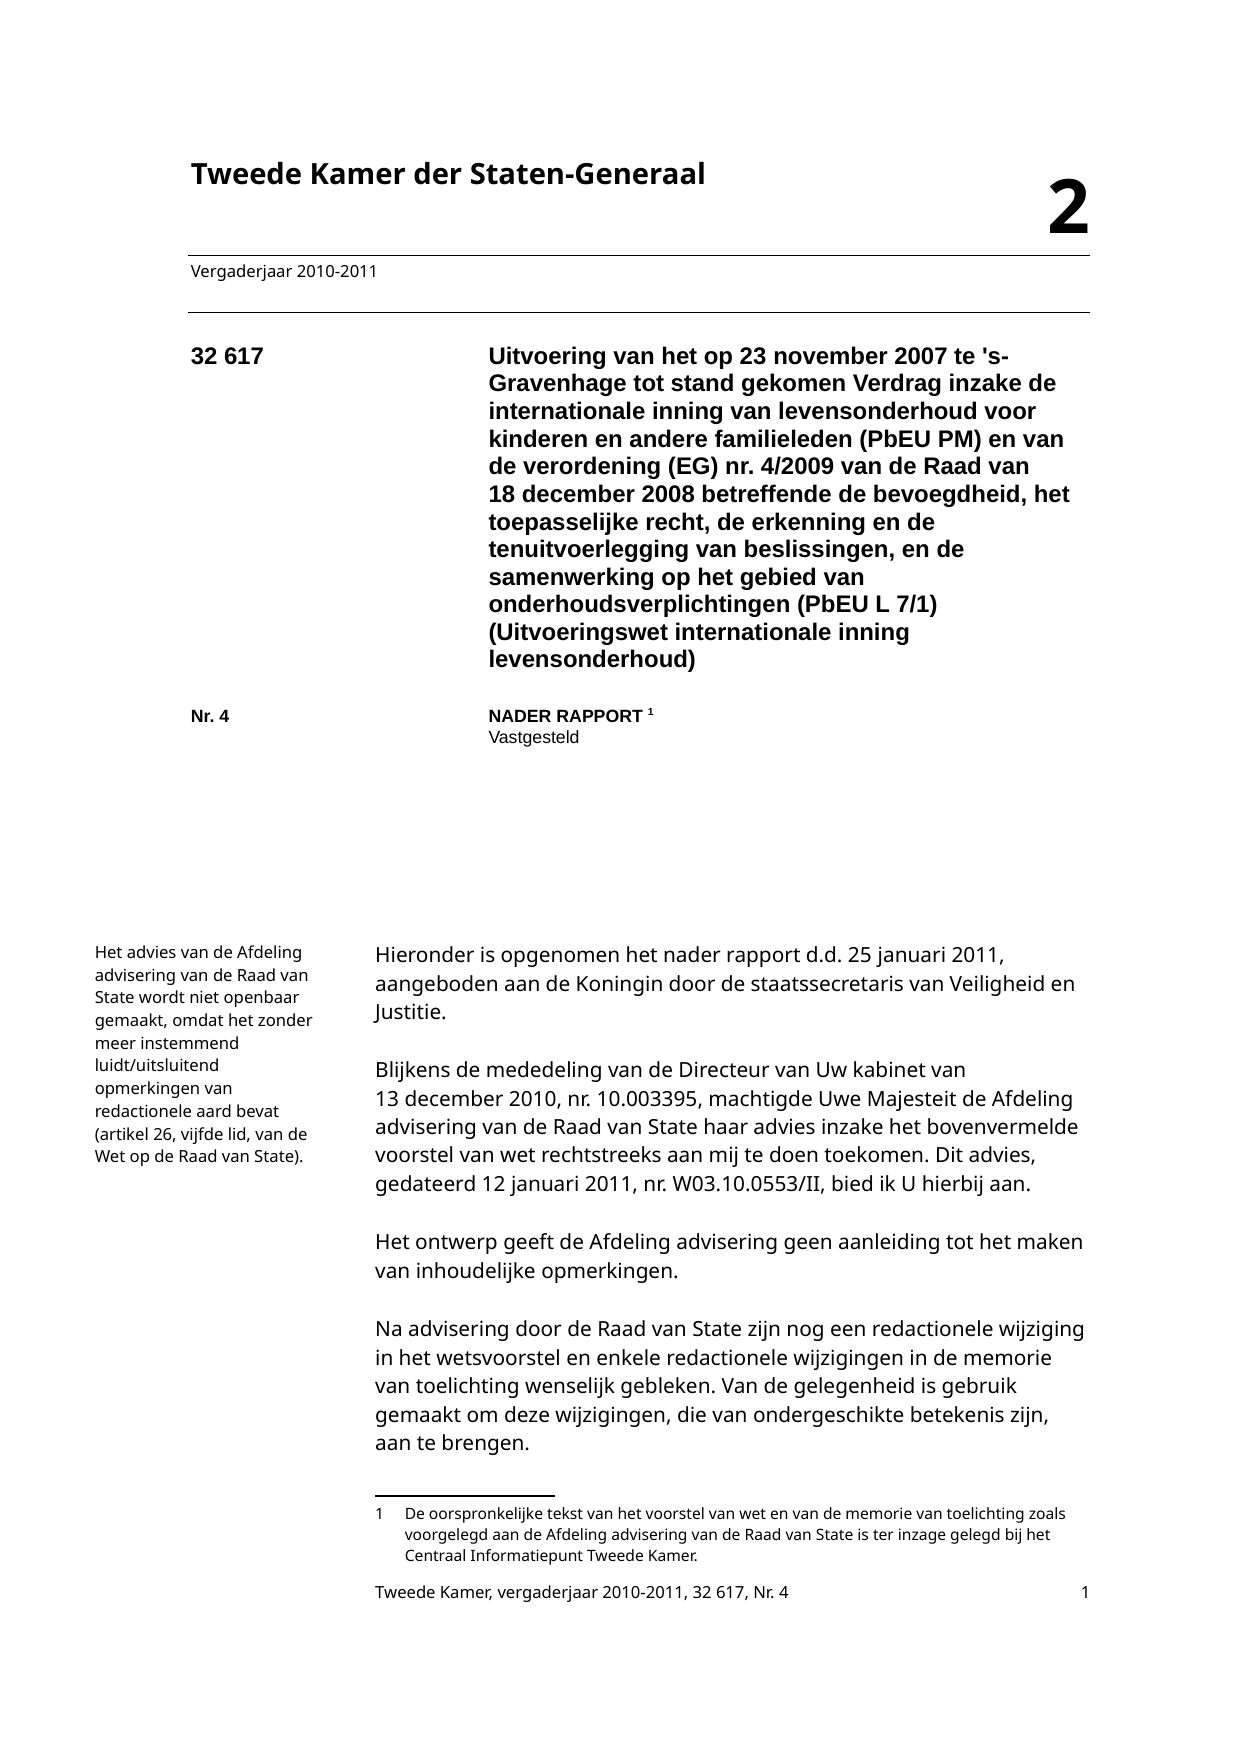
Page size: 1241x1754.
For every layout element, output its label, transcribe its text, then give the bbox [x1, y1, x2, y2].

text Het advies van de Afdeling advisering van de Raad van State wordt niet openbaar gemaakt, omdat het zonder meer instemmend luidt/uitsluitend opmerkingen van redactionele aard bevat (artikel 26, vijfde lid, van de Wet op de Raad van State). [94, 941, 328, 1168]
table_header Tweede Kamer der Staten-Generaal [188, 150, 909, 255]
table_cell 32 617 [188, 339, 485, 703]
text Blijkens de mededeling van de Directeur van Uw kabinet van 13 december 2010, nr. 10.003395, machtigde Uwe Majesteit de Afdeling advisering van de Raad van State haar advies inzake het bovenvermelde voorstel van wet rechtstreeks aan mij te doen toekomen. Dit advies, gedateerd 12 januari 2011, nr. W03.10.0553/II, bied ik U hierbij aan. [375, 1055, 1090, 1197]
table_cell [485, 313, 1090, 339]
table_cell Vergaderjaar 2010-2011 [188, 256, 485, 312]
table_cell Uitvoering van het op 23 november 2007 te 's-Gravenhage tot stand gekomen Verdrag inzake de internationale inning van levensonderhoud voor kinderen en andere familieleden (PbEU PM) en van de verordening (EG) nr. 4/2009 van de Raad van 18 december 2008 betreffende de bevoegdheid, het toepasselijke recht, de erkenning en de tenuitvoerlegging van beslissingen, en de samenwerking op het gebied van onderhoudsverplichtingen (PbEU L 7/1) (Uitvoeringswet internationale inning levensonderhoud) [485, 339, 1090, 703]
table_header 2 [910, 150, 1090, 255]
table_cell NADER RAPPORT Vastgesteld [485, 703, 1090, 822]
table_cell [188, 313, 485, 339]
table_cell Nr. 4 [188, 703, 485, 822]
table_cell [485, 256, 1090, 312]
text Na advisering door de Raad van State zijn nog een redactionele wijziging in het wetsvoorstel en enkele redactionele wijzigingen in de memorie van toelichting wenselijk gebleken. Van de gelegenheid is gebruik gemaakt om deze wijzigingen, die van ondergeschikte betekenis zijn, aan te brengen. [375, 1314, 1090, 1457]
text Het ontwerp geeft de Afdeling advisering geen aanleiding tot het maken van inhoudelijke opmerkingen. [375, 1227, 1090, 1284]
text Hieronder is opgenomen het nader rapport d.d. 25 januari 2011, aangeboden aan de Koningin door de staatssecretaris van Veiligheid en Justitie. [375, 941, 1090, 1026]
